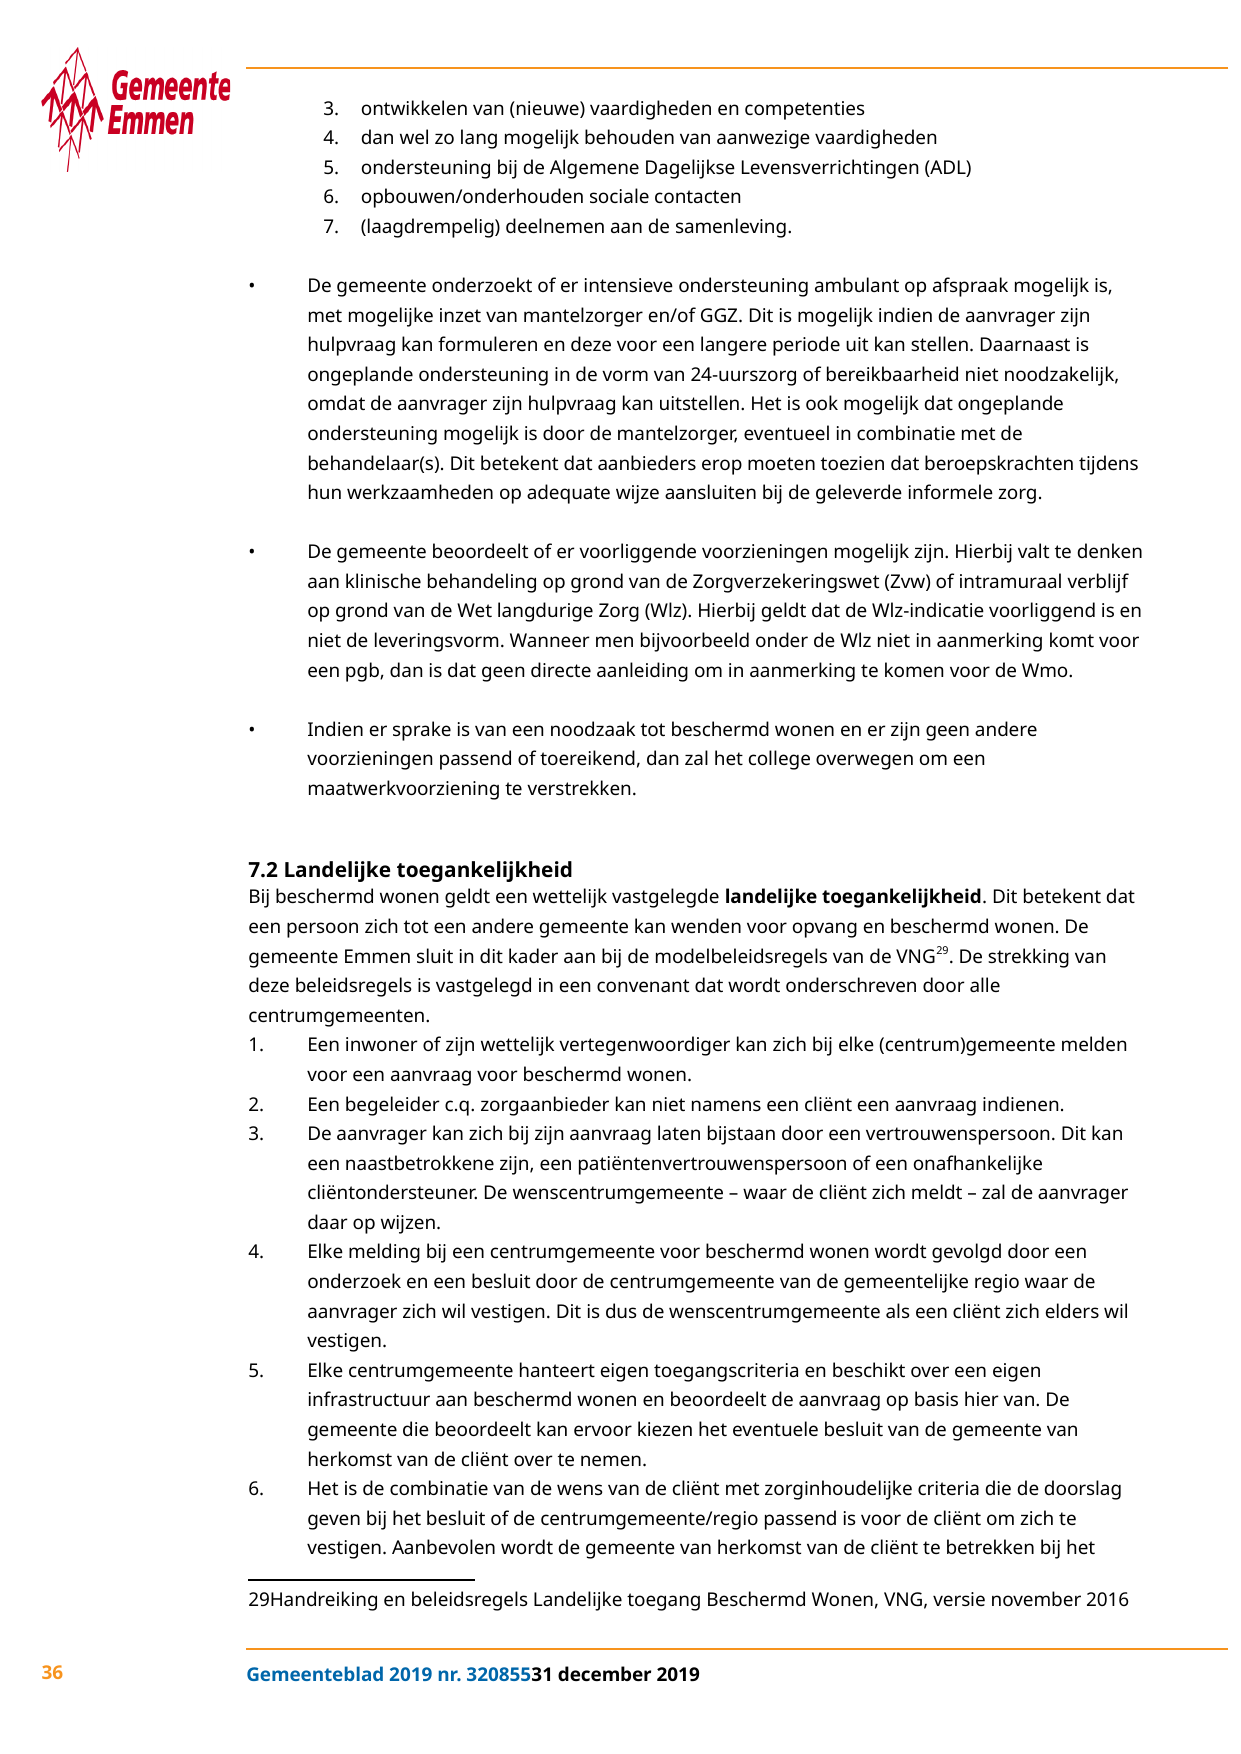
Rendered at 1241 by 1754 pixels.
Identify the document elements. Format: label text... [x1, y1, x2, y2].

list De aanvrager kan zich bij zijn aanvraag laten bijstaan door een vertrouwenspersoon. Dit kan een naastbetrokkene zijn, een patiëntenvertrouwenspersoon of een onafhankelijke cliëntondersteuner. De wenscentrumgemeente – waar de cliënt zich meldt – zal de aanvrager daar op wijzen. [248, 1120, 1152, 1235]
list De gemeente beoordeelt of er voorliggende voorzieningen mogelijk zijn. Hierbij valt te denken aan klinische behandeling op grond van de Zorgverzekeringswet (Zvw) of intramuraal verblijf op grond van de Wet langdurige Zorg (Wlz). Hierbij geldt dat de Wlz-indicatie voorliggend is en niet de leveringsvorm. Wanneer men bijvoorbeeld onder de Wlz niet in aanmerking komt voor een pgb, dan is dat geen directe aanleiding om in aanmerking te komen voor de Wmo. [248, 538, 1152, 683]
list opbouwen/onderhouden sociale contacten [323, 183, 1152, 209]
list Elke centrumgemeente hanteert eigen toegangscriteria en beschikt over een eigen infrastructuur aan beschermd wonen en beoordeelt de aanvraag op basis hier van. De gemeente die beoordeelt kan ervoor kiezen het eventuele besluit van de gemeente van herkomst van de cliënt over te nemen. [248, 1357, 1152, 1471]
text 7.2 Landelijke toegankelijkheid [248, 855, 1152, 884]
list ondersteuning bij de Algemene Dagelijkse Levensverrichtingen (ADL) [323, 154, 1152, 180]
list Elke melding bij een centrumgemeente voor beschermd wonen wordt gevolgd door een onderzoek en een besluit door de centrumgemeente van de gemeentelijke regio waar de aanvrager zich wil vestigen. Dit is dus de wenscentrumgemeente als een cliënt zich elders wil vestigen. [248, 1239, 1152, 1353]
list De gemeente onderzoekt of er intensieve ondersteuning ambulant op afspraak mogelijk is, met mogelijke inzet van mantelzorger en/of GGZ. Dit is mogelijk indien de aanvrager zijn hulpvraag kan formuleren en deze voor een langere periode uit kan stellen. Daarnaast is ongeplande ondersteuning in de vorm van 24-uurszorg of bereikbaarheid niet noodzakelijk, omdat de aanvrager zijn hulpvraag kan uitstellen. Het is ook mogelijk dat ongeplande ondersteuning mogelijk is door de mantelzorger, eventueel in combinatie met de behandelaar(s). Dit betekent dat aanbieders erop moeten toezien dat beroepskrachten tijdens hun werkzaamheden op adequate wijze aansluiten bij de geleverde informele zorg. [248, 272, 1152, 505]
list (laagdrempelig) deelnemen aan de samenleving. [323, 213, 1152, 239]
list dan wel zo lang mogelijk behouden van aanwezige vaardigheden [323, 124, 1152, 150]
picture [41, 47, 231, 172]
list Een begeleider c.q. zorgaanbieder kan niet namens een cliënt een aanvraag indienen. [248, 1091, 1152, 1116]
list ontwikkelen van (nieuwe) vaardigheden en competenties [323, 95, 1152, 121]
list Indien er sprake is van een noodzaak tot beschermd wonen en er zijn geen andere voorzieningen passend of toereikend, dan zal het college overwegen om een maatwerkvoorziening te verstrekken. [248, 716, 1152, 801]
list Een inwoner of zijn wettelijk vertegenwoordiger kan zich bij elke (centrum)gemeente melden voor een aanvraag voor beschermd wonen. [248, 1032, 1152, 1087]
list Het is de combinatie van de wens van de cliënt met zorginhoudelijke criteria die de doorslag geven bij het besluit of de centrumgemeente/regio passend is voor de cliënt om zich te vestigen. Aanbevolen wordt de gemeente van herkomst van de cliënt te betrekken bij het [248, 1475, 1152, 1560]
text Bij beschermd wonen geldt een wettelijk vastgelegde landelijke toegankelijkheid. Dit betekent dat een persoon zich tot een andere gemeente kan wenden voor opvang en beschermd wonen. De gemeente Emmen sluit in dit kader aan bij de modelbeleidsregels van de VNG. De strekking van deze beleidsregels is vastgelegd in een convenant dat wordt onderschreven door alle centrumgemeenten. [248, 884, 1152, 1028]
text Handreiking en beleidsregels Landelijke toegang Beschermd Wonen, VNG, versie november 2016 [248, 1586, 1152, 1612]
